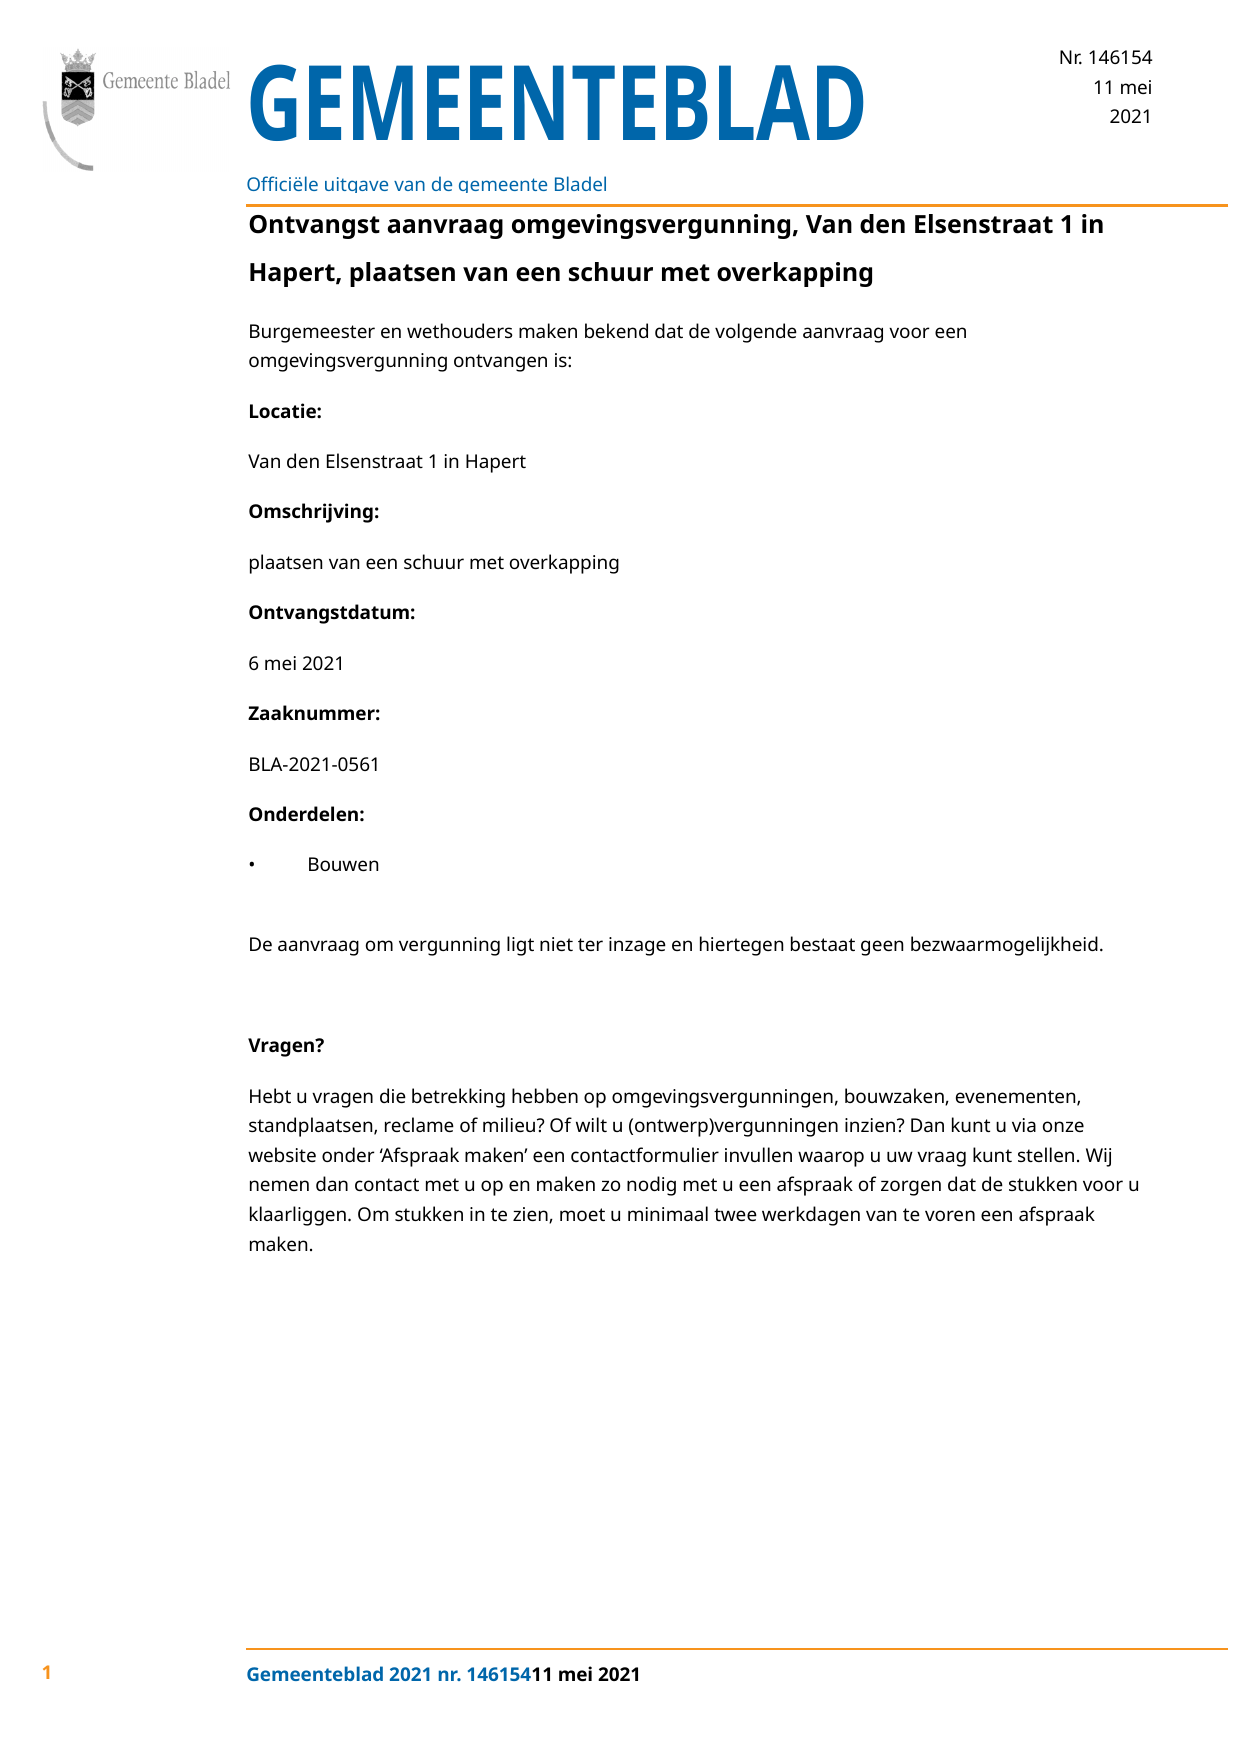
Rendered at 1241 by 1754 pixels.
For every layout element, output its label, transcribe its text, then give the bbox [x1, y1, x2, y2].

text De aanvraag om vergunning ligt niet ter inzage en hiertegen bestaat geen bezwaarmogelijkheid. [248, 932, 1152, 957]
text Van den Elsenstraat 1 in Hapert [248, 448, 1152, 474]
text Ontvangstdatum: [248, 599, 1152, 625]
text plaatsen van een schuur met overkapping [248, 549, 1152, 575]
text Onderdelen: [248, 801, 1152, 827]
text Hebt u vragen die betrekking hebben op omgevingsvergunningen, bouwzaken, evenementen, standplaatsen, reclame of milieu? Of wilt u (ontwerp)vergunningen inzien? Dan kunt u via onze website onder ‘Afspraak maken’ een contactformulier invullen waarop u uw vraag kunt stellen. Wij nemen dan contact met u op en maken zo nodig met u een afspraak of zorgen dat de stukken voor u klaarliggen. Om stukken in te zien, moet u minimaal twee werkdagen van te voren een afspraak maken. [248, 1083, 1152, 1257]
text Vragen? [248, 1032, 1152, 1058]
text Omschrijving: [248, 499, 1152, 524]
text BLA-2021-0561 [248, 751, 1152, 777]
text Zaaknummer: [248, 700, 1152, 726]
picture [41, 47, 231, 172]
text Ontvangst aanvraag omgevingsvergunning, Van den Elsenstraat 1 in Hapert, plaatsen van een schuur met overkapping [248, 207, 1152, 288]
text Locatie: [248, 398, 1152, 424]
list Bouwen [248, 852, 1152, 877]
text 6 mei 2021 [248, 650, 1152, 676]
text Burgemeester en wethouders maken bekend dat de volgende aanvraag voor een omgevingsvergunning ontvangen is: [248, 318, 1152, 373]
